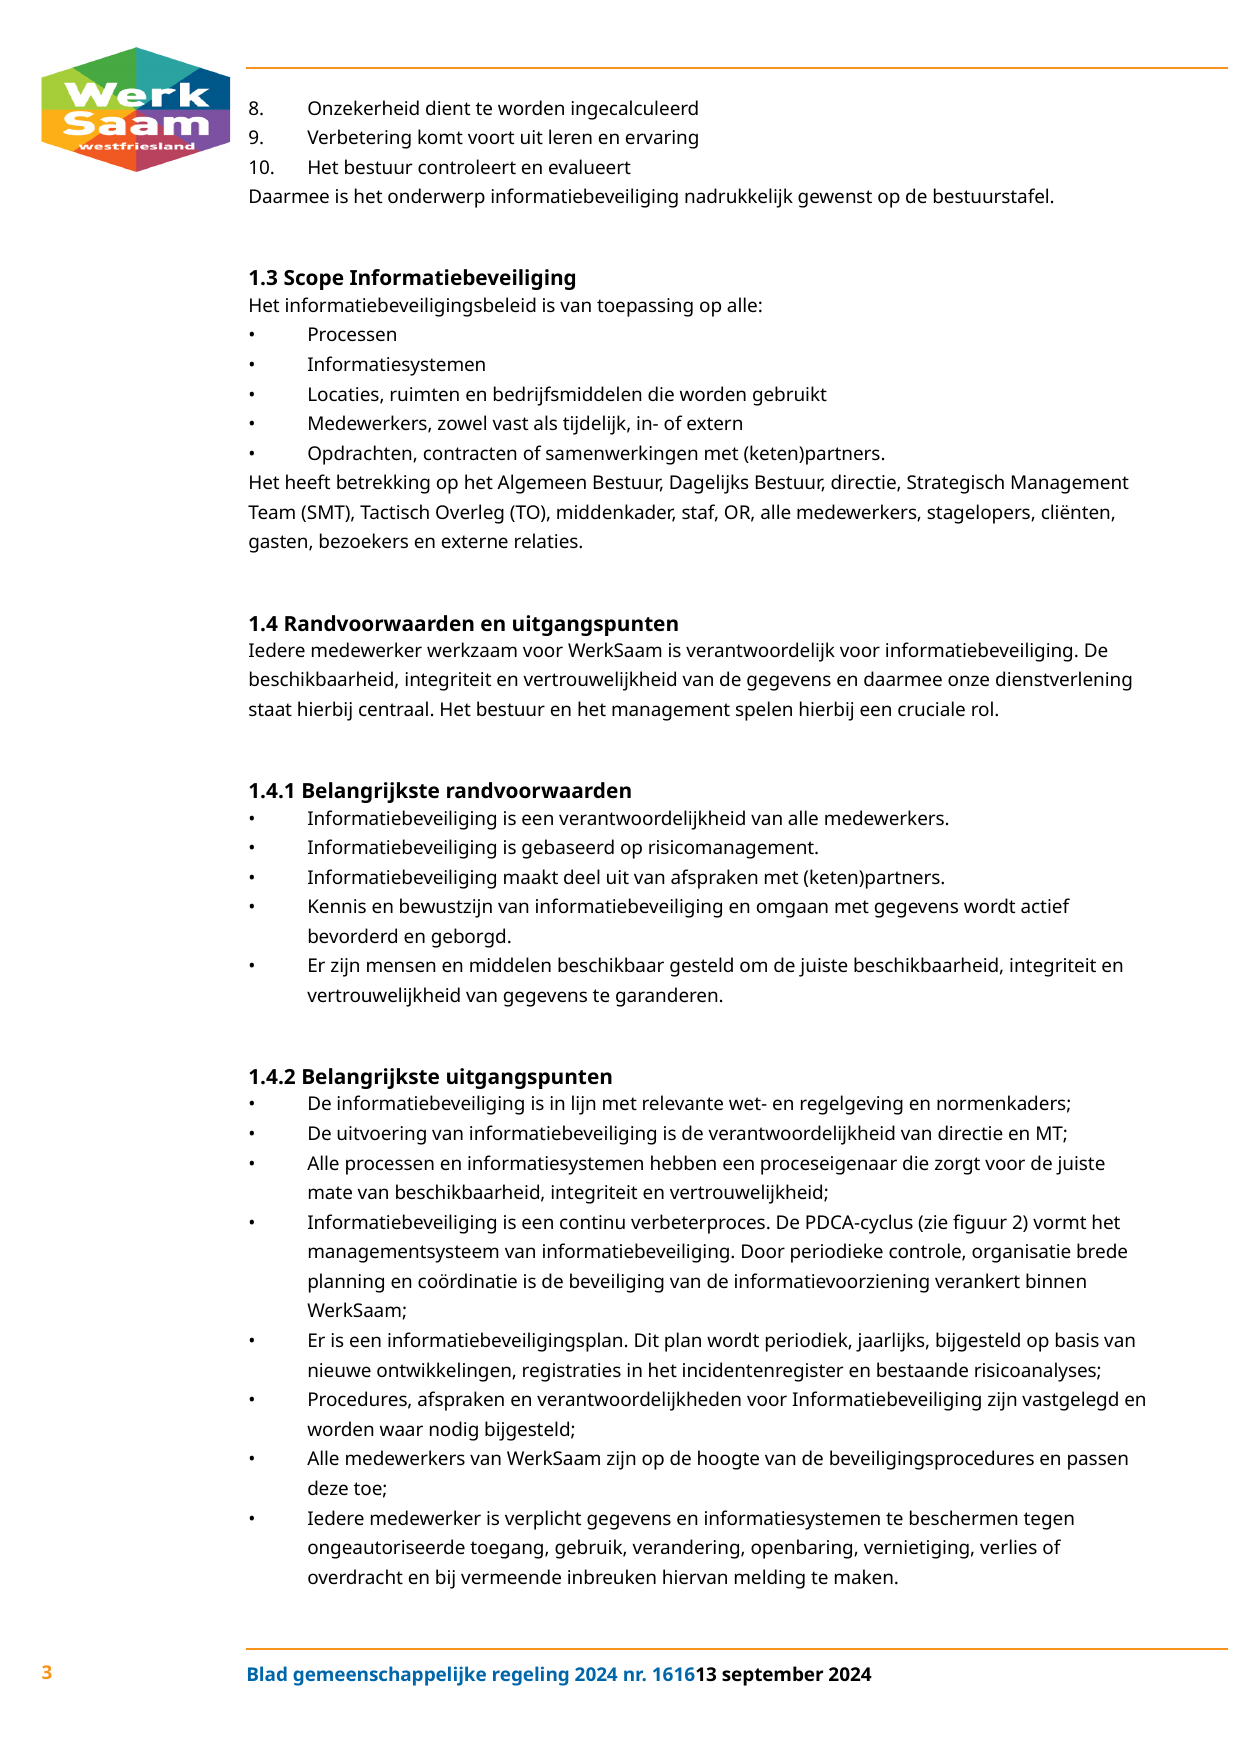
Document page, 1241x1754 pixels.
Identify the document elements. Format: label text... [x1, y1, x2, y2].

list Medewerkers, zowel vast als tijdelijk, in- of extern [248, 410, 1152, 436]
list Er zijn mensen en middelen beschikbaar gesteld om de juiste beschikbaarheid, integriteit en vertrouwelijkheid van gegevens te garanderen. [248, 953, 1152, 1008]
list Informatiebeveiliging is een continu verbeterproces. De PDCA-cyclus (zie figuur 2) vormt het managementsysteem van informatiebeveiliging. Door periodieke controle, organisatie brede planning en coördinatie is de beveiliging van de informatievoorziening verankert binnen WerkSaam; [248, 1209, 1152, 1323]
list Informatiesystemen [248, 351, 1152, 377]
list Alle medewerkers van WerkSaam zijn op de hoogte van de beveiligingsprocedures en passen deze toe; [248, 1446, 1152, 1501]
picture [41, 47, 231, 172]
list Kennis en bewustzijn van informatiebeveiliging en omgaan met gegevens wordt actief bevorderd en geborgd. [248, 893, 1152, 949]
list Opdrachten, contracten of samenwerkingen met (keten)partners. [248, 440, 1152, 466]
text 1.4 Randvoorwaarden en uitgangspunten [248, 609, 1152, 637]
text 1.4.2 Belangrijkste uitgangspunten [248, 1062, 1152, 1091]
list Informatiebeveiliging is gebaseerd op risicomanagement. [248, 834, 1152, 860]
text 1.3 Scope Informatiebeveiliging [248, 263, 1152, 292]
list De uitvoering van informatiebeveiliging is de verantwoordelijkheid van directie en MT; [248, 1120, 1152, 1146]
text 1.4.1 Belangrijkste randvoorwaarden [248, 776, 1152, 805]
list Alle processen en informatiesystemen hebben een proceseigenaar die zorgt voor de juiste mate van beschikbaarheid, integriteit en vertrouwelijkheid; [248, 1150, 1152, 1205]
list Procedures, afspraken en verantwoordelijkheden voor Informatiebeveiliging zijn vastgelegd en worden waar nodig bijgesteld; [248, 1386, 1152, 1442]
text Het heeft betrekking op het Algemeen Bestuur, Dagelijks Bestuur, directie, Strategisch Management Team (SMT), Tactisch Overleg (TO), middenkader, staf, OR, alle medewerkers, stagelopers, cliënten, gasten, bezoekers en externe relaties. [248, 469, 1152, 554]
list Iedere medewerker is verplicht gegevens en informatiesystemen te beschermen tegen ongeautoriseerde toegang, gebruik, verandering, openbaring, vernietiging, verlies of overdracht en bij vermeende inbreuken hiervan melding te maken. [248, 1505, 1152, 1590]
list De informatiebeveiliging is in lijn met relevante wet- en regelgeving en normenkaders; [248, 1091, 1152, 1116]
text Iedere medewerker werkzaam voor WerkSaam is verantwoordelijk voor informatiebeveiliging. De beschikbaarheid, integriteit en vertrouwelijkheid van de gegevens en daarmee onze dienstverlening staat hierbij centraal. Het bestuur en het management spelen hierbij een cruciale rol. [248, 637, 1152, 722]
text Het informatiebeveiligingsbeleid is van toepassing op alle: [248, 292, 1152, 318]
list Informatiebeveiliging maakt deel uit van afspraken met (keten)partners. [248, 864, 1152, 889]
list Het bestuur controleert en evalueert [248, 154, 1152, 180]
list Onzekerheid dient te worden ingecalculeerd [248, 95, 1152, 121]
list Verbetering komt voort uit leren en ervaring [248, 124, 1152, 150]
list Processen [248, 322, 1152, 347]
list Er is een informatiebeveiligingsplan. Dit plan wordt periodiek, jaarlijks, bijgesteld op basis van nieuwe ontwikkelingen, registraties in het incidentenregister en bestaande risicoanalyses; [248, 1327, 1152, 1383]
text Daarmee is het onderwerp informatiebeveiliging nadrukkelijk gewenst op de bestuurstafel. [248, 183, 1152, 209]
list Locaties, ruimten en bedrijfsmiddelen die worden gebruikt [248, 381, 1152, 406]
list Informatiebeveiliging is een verantwoordelijkheid van alle medewerkers. [248, 805, 1152, 830]
